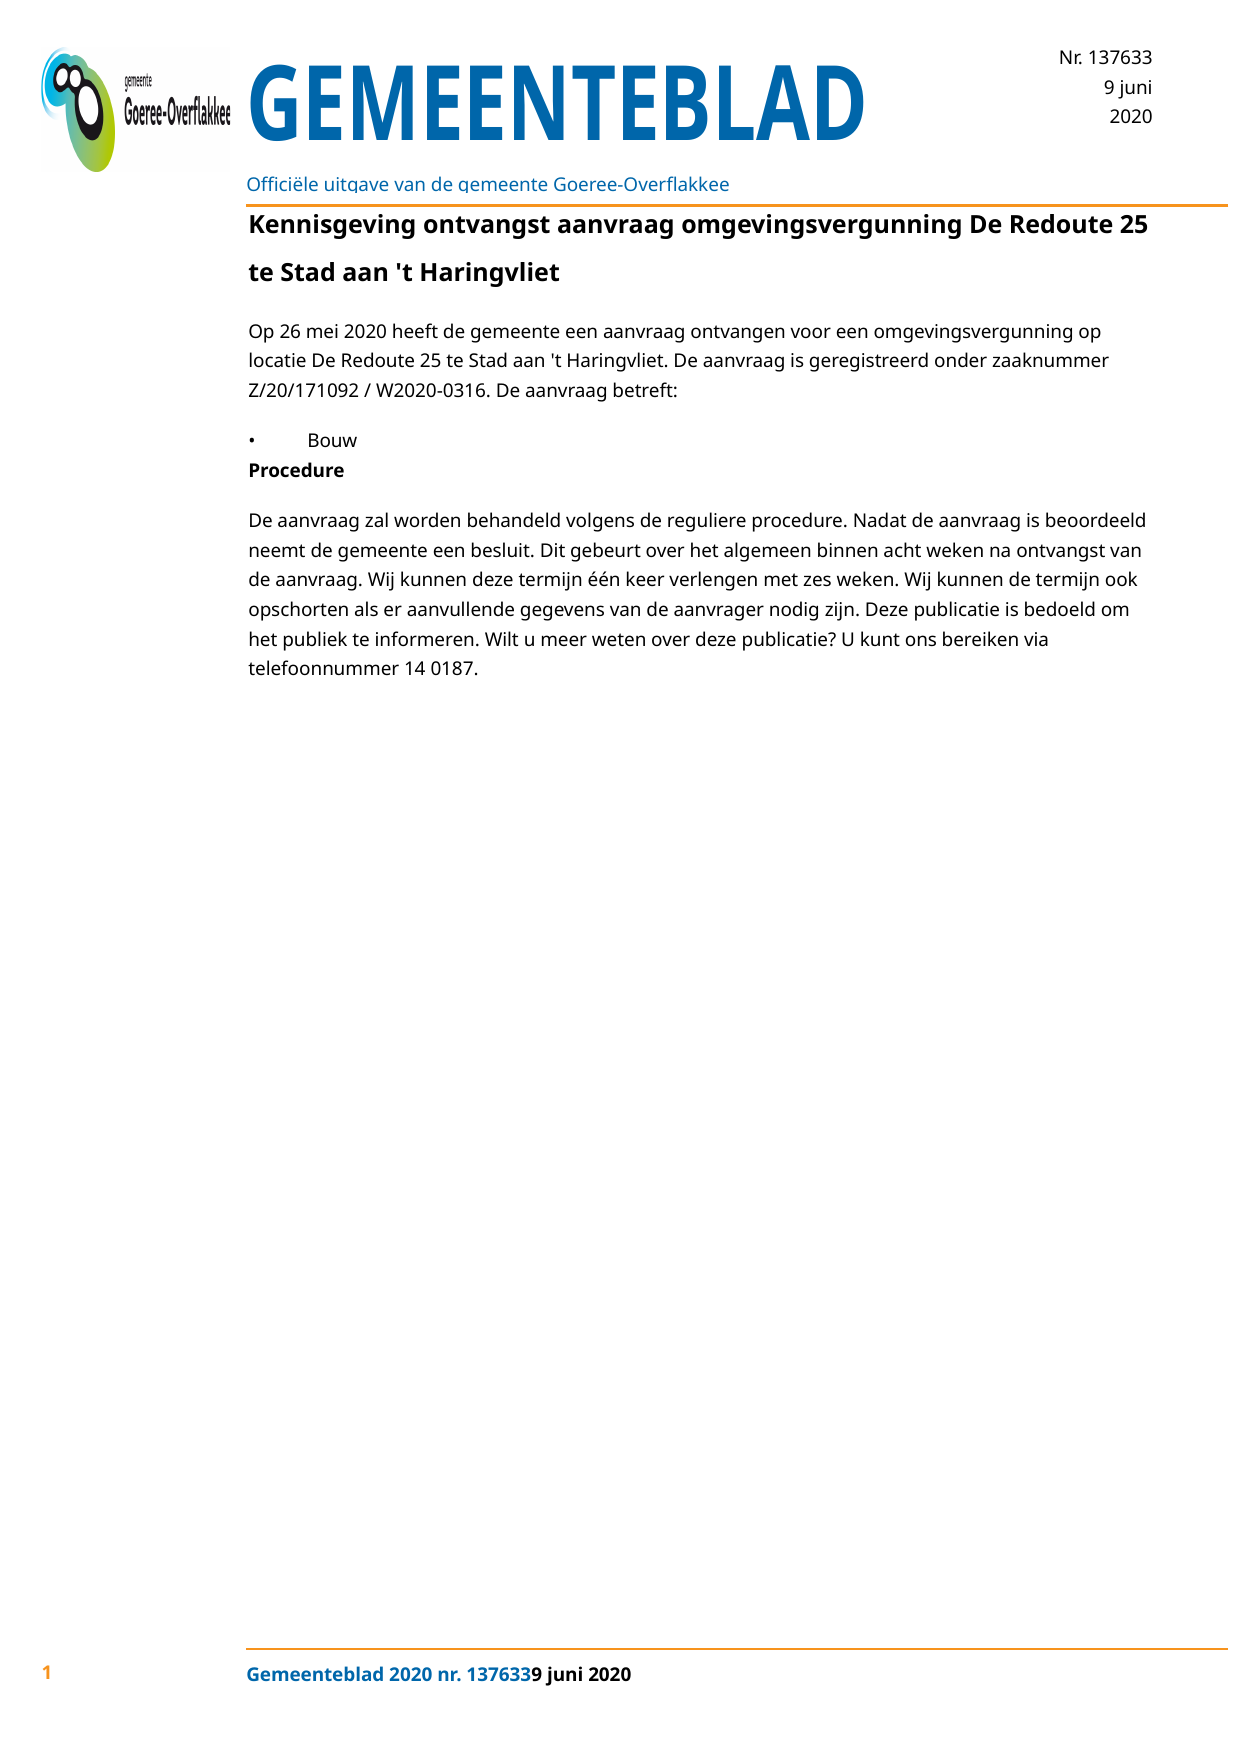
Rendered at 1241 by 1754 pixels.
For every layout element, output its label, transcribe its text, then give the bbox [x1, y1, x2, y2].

text Kennisgeving ontvangst aanvraag omgevingsvergunning De Redoute 25 te Stad aan 't Haringvliet [248, 207, 1152, 288]
list Bouw [248, 427, 1152, 453]
text De aanvraag zal worden behandeld volgens de reguliere procedure. Nadat de aanvraag is beoordeeld neemt de gemeente een besluit. Dit gebeurt over het algemeen binnen acht weken na ontvangst van de aanvraag. Wij kunnen deze termijn één keer verlengen met zes weken. Wij kunnen de termijn ook opschorten als er aanvullende gegevens van de aanvrager nodig zijn. Deze publicatie is bedoeld om het publiek te informeren. Wilt u meer weten over deze publicatie? U kunt ons bereiken via telefoonnummer 14 0187. [248, 507, 1152, 681]
text Procedure [248, 457, 1152, 483]
picture [41, 47, 231, 172]
text Op 26 mei 2020 heeft de gemeente een aanvraag ontvangen voor een omgevingsvergunning op locatie De Redoute 25 te Stad aan 't Haringvliet. De aanvraag is geregistreerd onder zaaknummer Z/20/171092 / W2020-0316. De aanvraag betreft: [248, 318, 1152, 403]
